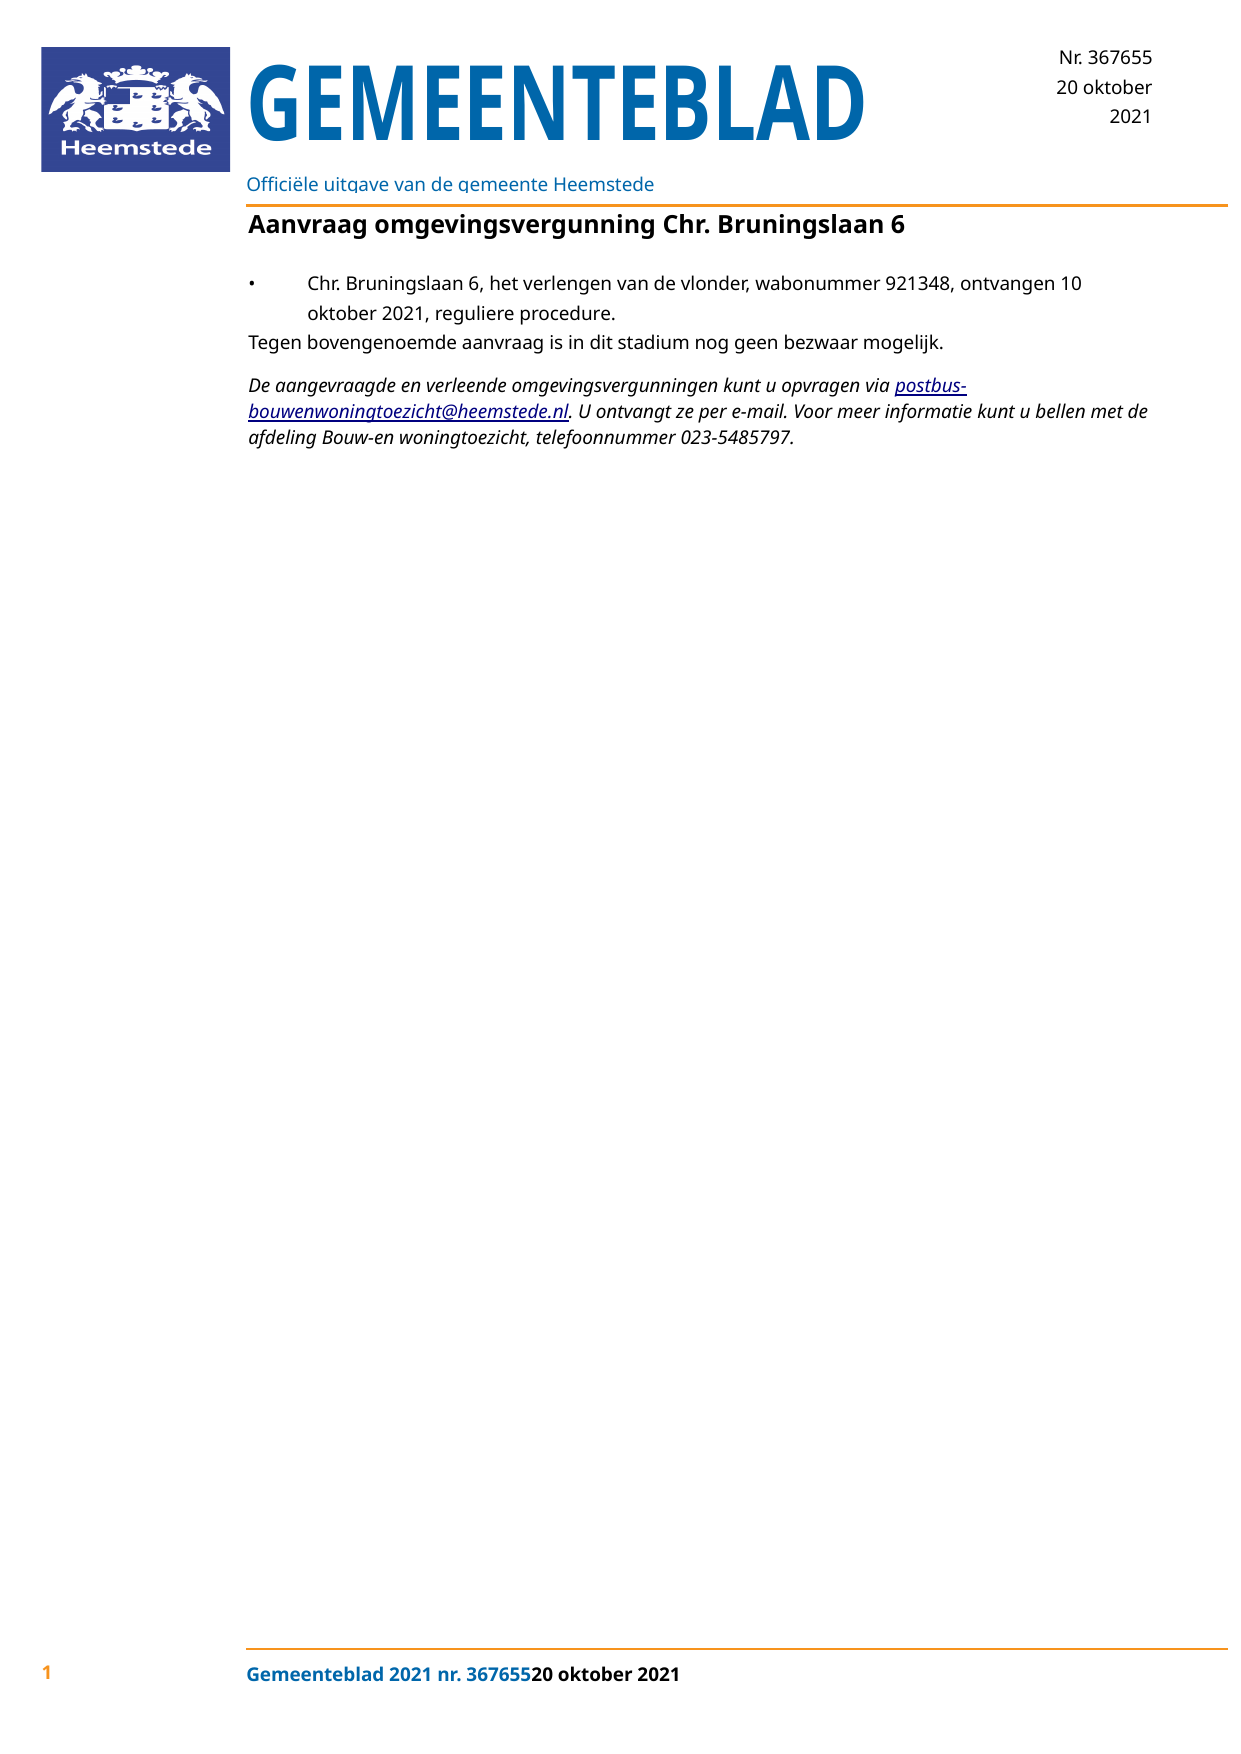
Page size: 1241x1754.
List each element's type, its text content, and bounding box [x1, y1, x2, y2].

text Aanvraag omgevingsvergunning Chr. Bruningslaan 6 [248, 207, 1152, 241]
text Tegen bovengenoemde aanvraag is in dit stadium nog geen bezwaar mogelijk. [248, 329, 1152, 355]
picture [41, 47, 231, 172]
text De aangevraagde en verleende omgevingsvergunningen kunt u opvragen via postbus-bouwenwoningtoezicht@heemstede.nl. U ontvangt ze per e-mail. Voor meer informatie kunt u bellen met de afdeling Bouw-en woningtoezicht, telefoonnummer 023-5485797. [248, 373, 1152, 450]
list Chr. Bruningslaan 6, het verlengen van de vlonder, wabonummer 921348, ontvangen 10 oktober 2021, reguliere procedure. [248, 270, 1152, 326]
